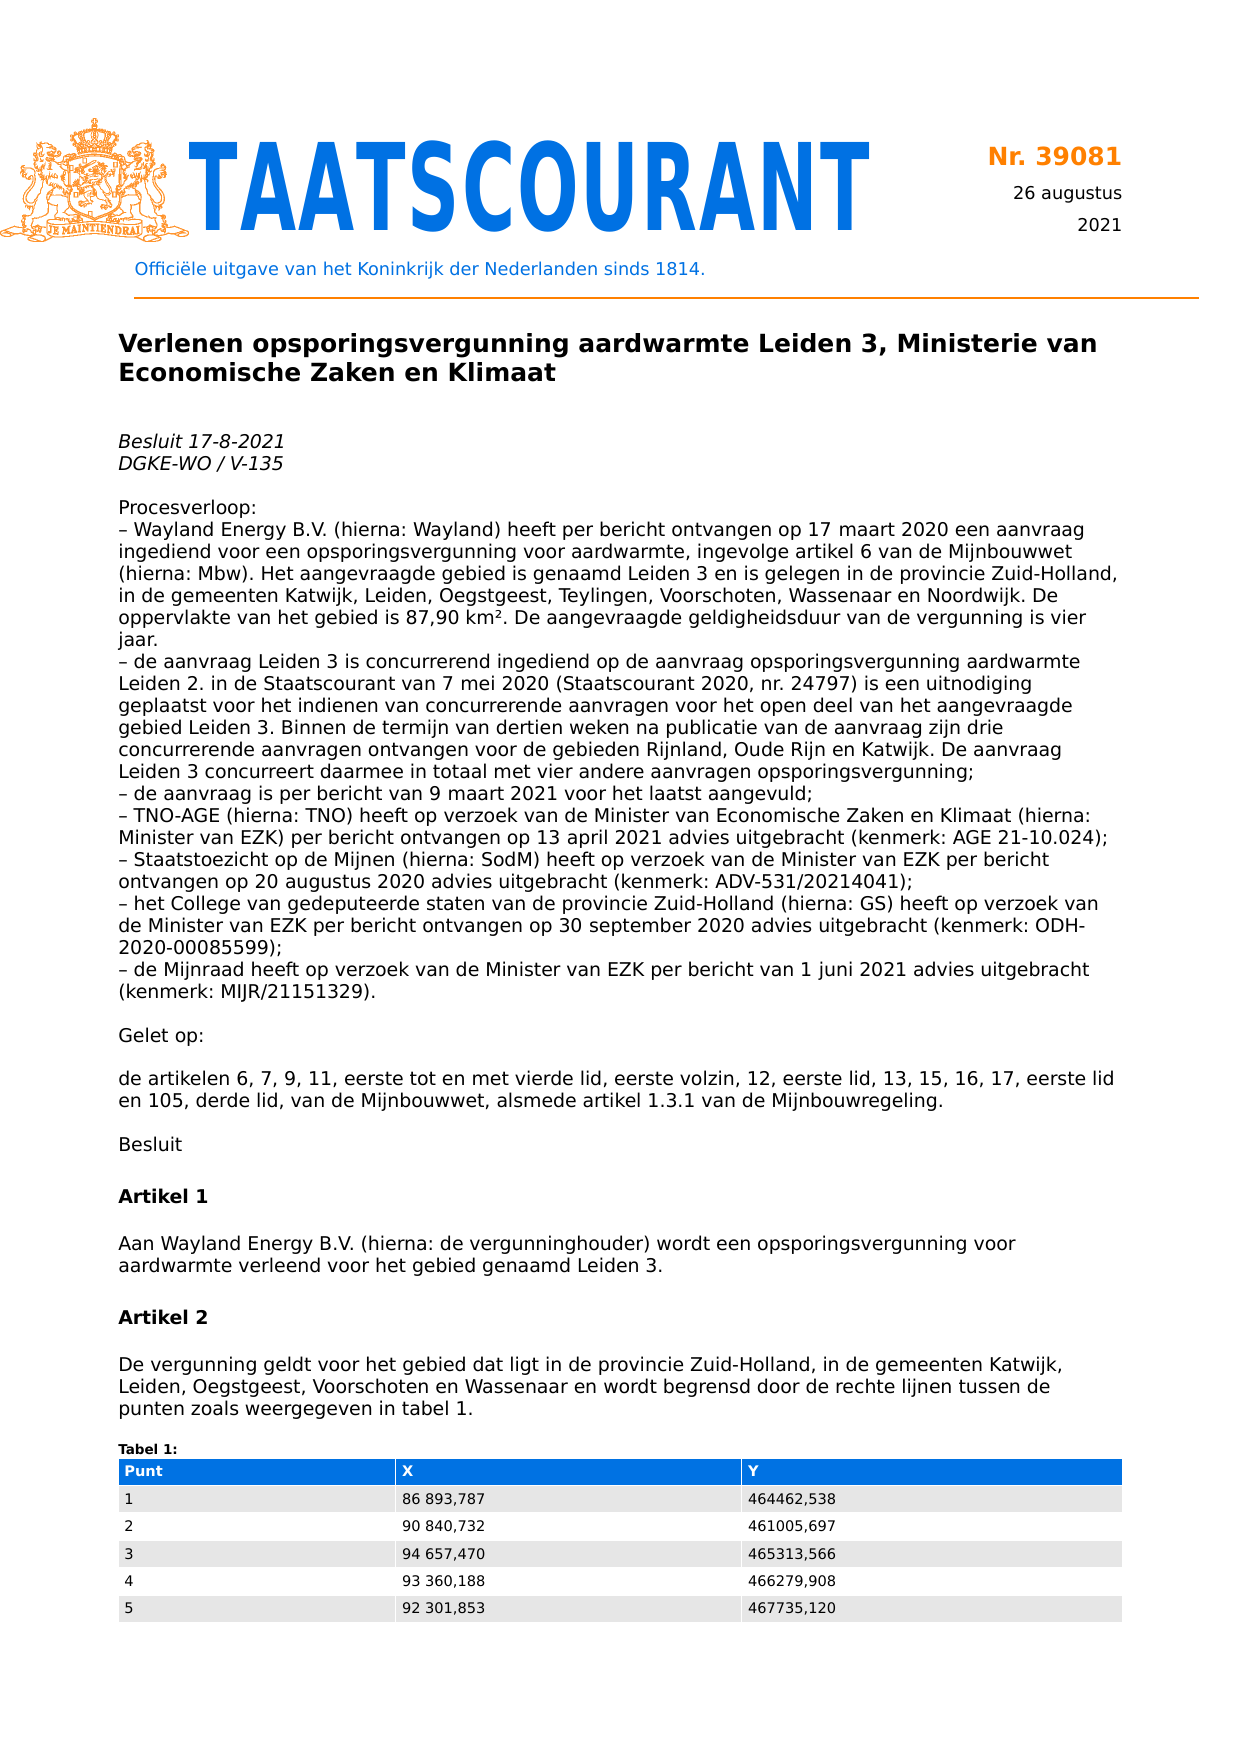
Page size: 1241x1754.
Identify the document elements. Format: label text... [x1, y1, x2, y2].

text – Wayland Energy B.V. (hierna: Wayland) heeft per bericht ontvangen op 17 maart 2020 een aanvraag ingediend voor een opsporingsvergunning voor aardwarmte, ingevolge artikel 6 van de Mijnbouwwet (hierna: Mbw). Het aangevraagde gebied is genaamd Leiden 3 en is gelegen in de provincie Zuid-Holland, in de gemeenten Katwijk, Leiden, Oegstgeest, Teylingen, Voorschoten, Wassenaar en Noordwijk. De oppervlakte van het gebied is 87,90 km². De aangevraagde geldigheidsduur van de vergunning is vier jaar. [118, 519, 1122, 651]
table_cell 2021 [939, 209, 1199, 259]
table_header Tabel 1: [118, 1442, 1122, 1458]
table_header [0, 242, 134, 297]
text de artikelen 6, 7, 9, 11, eerste tot en met vierde lid, eerste volzin, 12, eerste lid, 13, 15, 16, 17, eerste lid en 105, derde lid, van de Mijnbouwwet, alsmede artikel 1.3.1 van de Mijnbouwregeling. [118, 1068, 1122, 1112]
table_cell 461005,697 [742, 1514, 1122, 1540]
text – de Mijnraad heeft op verzoek van de Minister van EZK per bericht van 1 juni 2021 advies uitgebracht (kenmerk: MIJR/21151329). [118, 959, 1122, 1003]
text Besluit [118, 1134, 1122, 1156]
table_header STAATSCOURANT [134, 118, 939, 259]
table_cell 4 [119, 1568, 395, 1594]
table_cell Officiële uitgave van het Koninkrijk der Nederlanden sinds 1814. [134, 259, 1199, 297]
table_cell 90 840,732 [396, 1514, 741, 1540]
table_cell 465313,566 [742, 1541, 1122, 1567]
table_cell 93 360,188 [396, 1568, 741, 1594]
table_header Nr. 39081 [939, 118, 1199, 177]
table_cell 464462,538 [742, 1486, 1122, 1512]
table_cell Y [742, 1459, 1122, 1485]
subtitle Artikel 2 [118, 1307, 1122, 1329]
text Besluit 17-8-2021 [118, 431, 1122, 453]
table_cell 466279,908 [742, 1568, 1122, 1594]
text Gelet op: [118, 1024, 1122, 1046]
text – de aanvraag Leiden 3 is concurrerend ingediend op de aanvraag opsporingsvergunning aardwarmte Leiden 2. in de Staatscourant van 7 mei 2020 (Staatscourant 2020, nr. 24797) is een uitnodiging geplaatst voor het indienen van concurrerende aanvragen voor het open deel van het aangevraagde gebied Leiden 3. Binnen de termijn van dertien weken na publicatie van de aanvraag zijn drie concurrerende aanvragen ontvangen voor de gebieden Rijnland, Oude Rijn en Katwijk. De aanvraag Leiden 3 concurreert daarmee in totaal met vier andere aanvragen opsporingsvergunning; [118, 651, 1122, 783]
text – de aanvraag is per bericht van 9 maart 2021 voor het laatst aangevuld; [118, 783, 1122, 805]
text – TNO-AGE (hierna: TNO) heeft op verzoek van de Minister van Economische Zaken en Klimaat (hierna: Minister van EZK) per bericht ontvangen op 13 april 2021 advies uitgebracht (kenmerk: AGE 21-10.024); [118, 805, 1122, 849]
picture [0, 118, 189, 242]
table_cell 2 [119, 1514, 395, 1540]
table_cell Punt [119, 1459, 395, 1485]
table_cell 92 301,853 [396, 1596, 741, 1622]
text DGKE-WO / V-135 [118, 453, 1122, 475]
table_cell 1 [119, 1486, 395, 1512]
text – Staatstoezicht op de Mijnen (hierna: SodM) heeft op verzoek van de Minister van EZK per bericht ontvangen op 20 augustus 2020 advies uitgebracht (kenmerk: ADV-531/20214041); [118, 849, 1122, 893]
subtitle Artikel 1 [118, 1186, 1122, 1208]
table_cell 26 augustus [939, 177, 1199, 209]
subtitle Verlenen opsporingsvergunning aardwarmte Leiden 3, Ministerie van Economische Zaken en Klimaat [118, 329, 1122, 387]
table_cell 467735,120 [742, 1596, 1122, 1622]
table_cell 86 893,787 [396, 1486, 741, 1512]
table_cell X [396, 1459, 741, 1485]
table_cell 3 [119, 1541, 395, 1567]
table_cell 94 657,470 [396, 1541, 741, 1567]
text Procesverloop: [118, 497, 1122, 519]
text Aan Wayland Energy B.V. (hierna: de vergunninghouder) wordt een opsporingsvergunning voor aardwarmte verleend voor het gebied genaamd Leiden 3. [118, 1233, 1122, 1277]
text De vergunning geldt voor het gebied dat ligt in de provincie Zuid-Holland, in de gemeenten Katwijk, Leiden, Oegstgeest, Voorschoten en Wassenaar en wordt begrensd door de rechte lijnen tussen de punten zoals weergegeven in tabel 1. [118, 1354, 1122, 1420]
table_cell 5 [119, 1596, 395, 1622]
text – het College van gedeputeerde staten van de provincie Zuid-Holland (hierna: GS) heeft op verzoek van de Minister van EZK per bericht ontvangen op 30 september 2020 advies uitgebracht (kenmerk: ODH-2020-00085599); [118, 893, 1122, 959]
